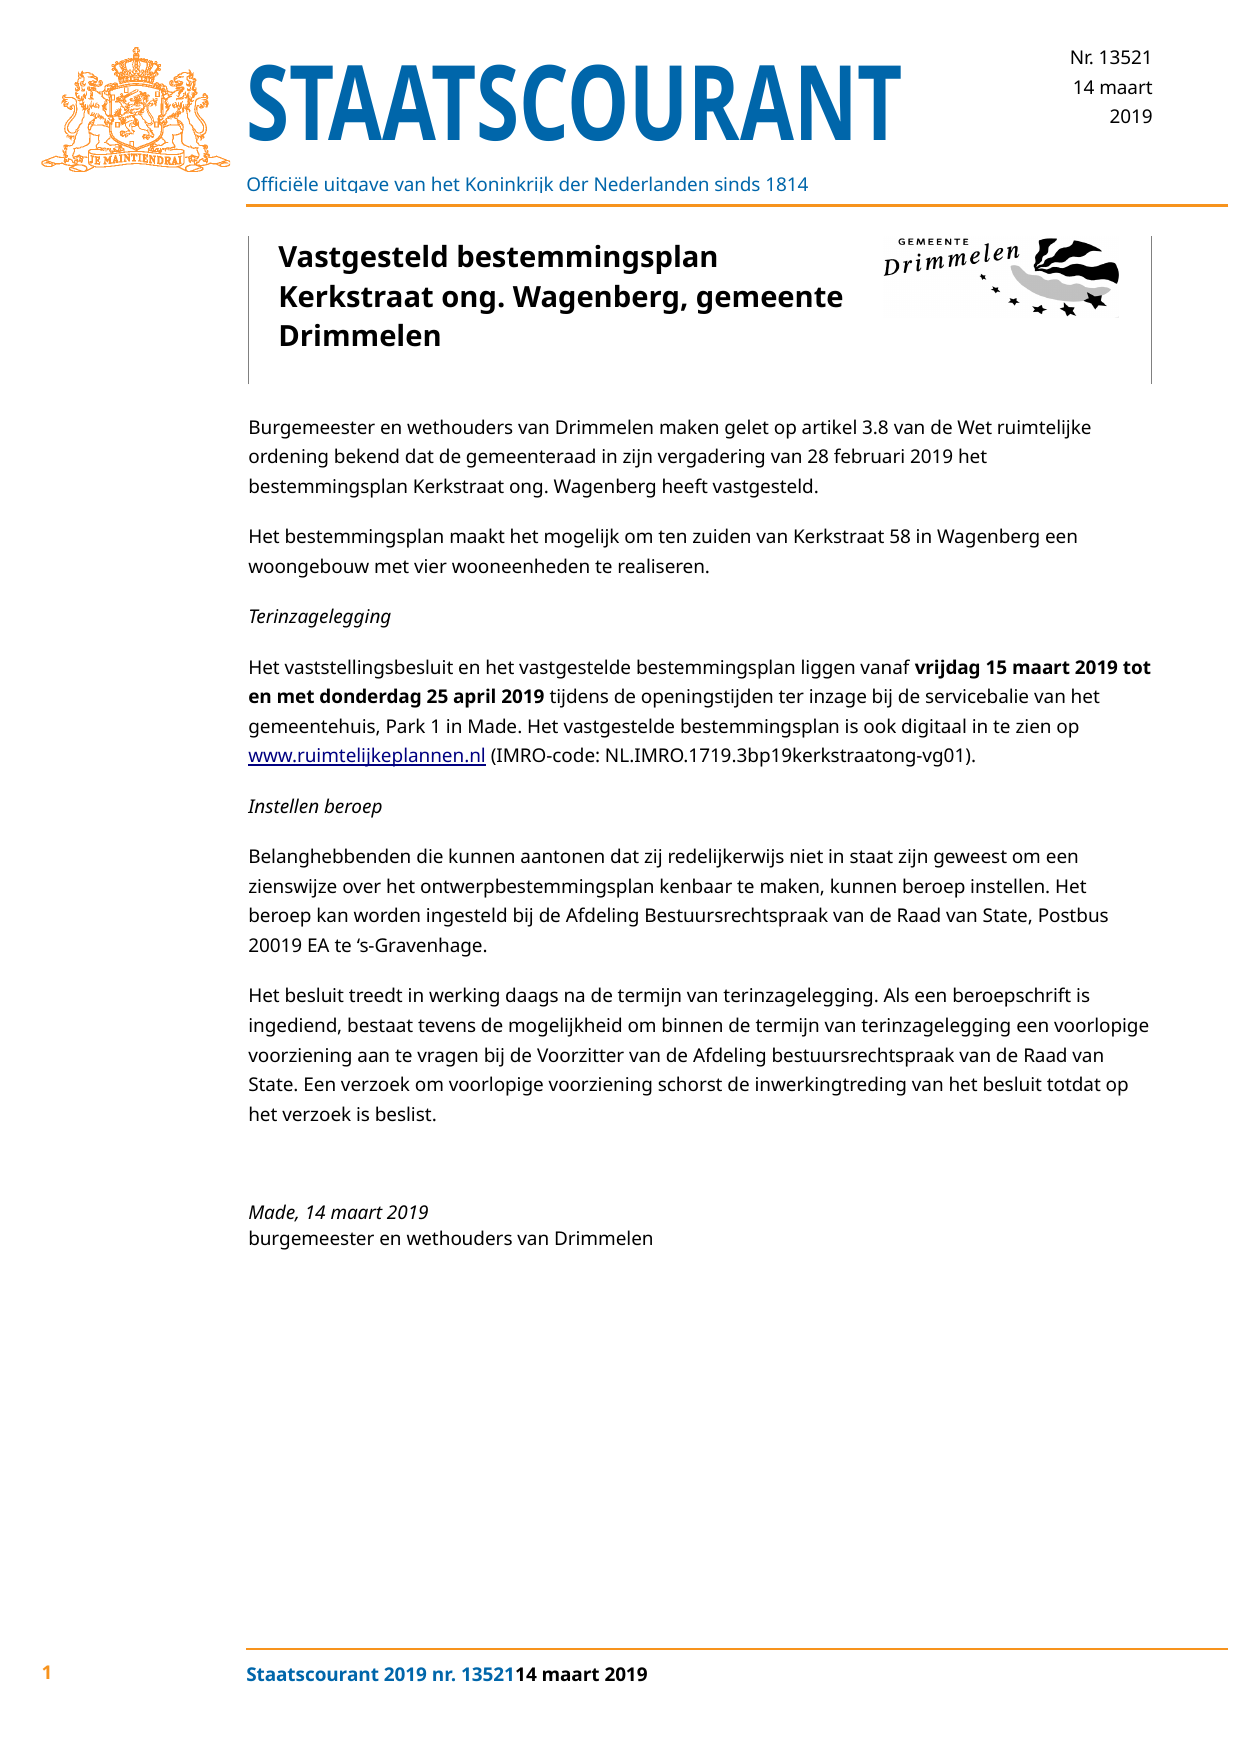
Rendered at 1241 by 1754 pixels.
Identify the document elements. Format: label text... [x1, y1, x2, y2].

text Het bestemmingsplan maakt het mogelijk om ten zuiden van Kerkstraat 58 in Wagenberg een woongebouw met vier wooneenheden te realiseren. [248, 523, 1152, 579]
text Het vaststellingsbesluit en het vastgestelde bestemmingsplan liggen vanaf vrijdag 15 maart 2019 tot en met donderdag 25 april 2019 tijdens de openingstijden ter inzage bij de servicebalie van het gemeentehuis, Park 1 in Made. Het vastgestelde bestemmingsplan is ook digitaal in te zien op www.ruimtelijkeplannen.nl (IMRO-code: NL.IMRO.1719.3bp19kerkstraatong-vg01). [248, 654, 1152, 768]
text Burgemeester en wethouders van Drimmelen maken gelet op artikel 3.8 van de Wet ruimtelijke ordening bekend dat de gemeenteraad in zijn vergadering van 28 februari 2019 het bestemmingsplan Kerkstraat ong. Wagenberg heeft vastgesteld. [248, 414, 1152, 499]
table_header [850, 236, 1151, 384]
text Terinzagelegging [248, 603, 1152, 629]
text Instellen beroep [248, 793, 1152, 819]
text Het besluit treedt in werking daags na de termijn van terinzagelegging. Als een beroepschrift is ingediend, bestaat tevens de mogelijkheid om binnen de termijn van terinzagelegging een voorlopige voorziening aan te vragen bij de Voorzitter van de Afdeling bestuursrechtspraak van de Raad van State. Een verzoek om voorlopige voorziening schorst de inwerkingtreding van het besluit totdat op het verzoek is beslist. [248, 983, 1152, 1127]
picture [41, 47, 231, 172]
text Made, 14 maart 2019 [248, 1199, 1152, 1225]
table_header Vastgesteld bestemmingsplan Kerkstraat ong. Wagenberg, gemeente Drimmelen [249, 236, 850, 384]
text Belanghebbenden die kunnen aantonen dat zij redelijkerwijs niet in staat zijn geweest om een zienswijze over het ontwerpbestemmingsplan kenbaar te maken, kunnen beroep instellen. Het beroep kan worden ingesteld bij de Afdeling Bestuursrechtspraak van de Raad van State, Postbus 20019 EA te ‘s-Gravenhage. [248, 843, 1152, 958]
text burgemeester en wethouders van Drimmelen [248, 1225, 1152, 1251]
picture [882, 236, 1119, 318]
